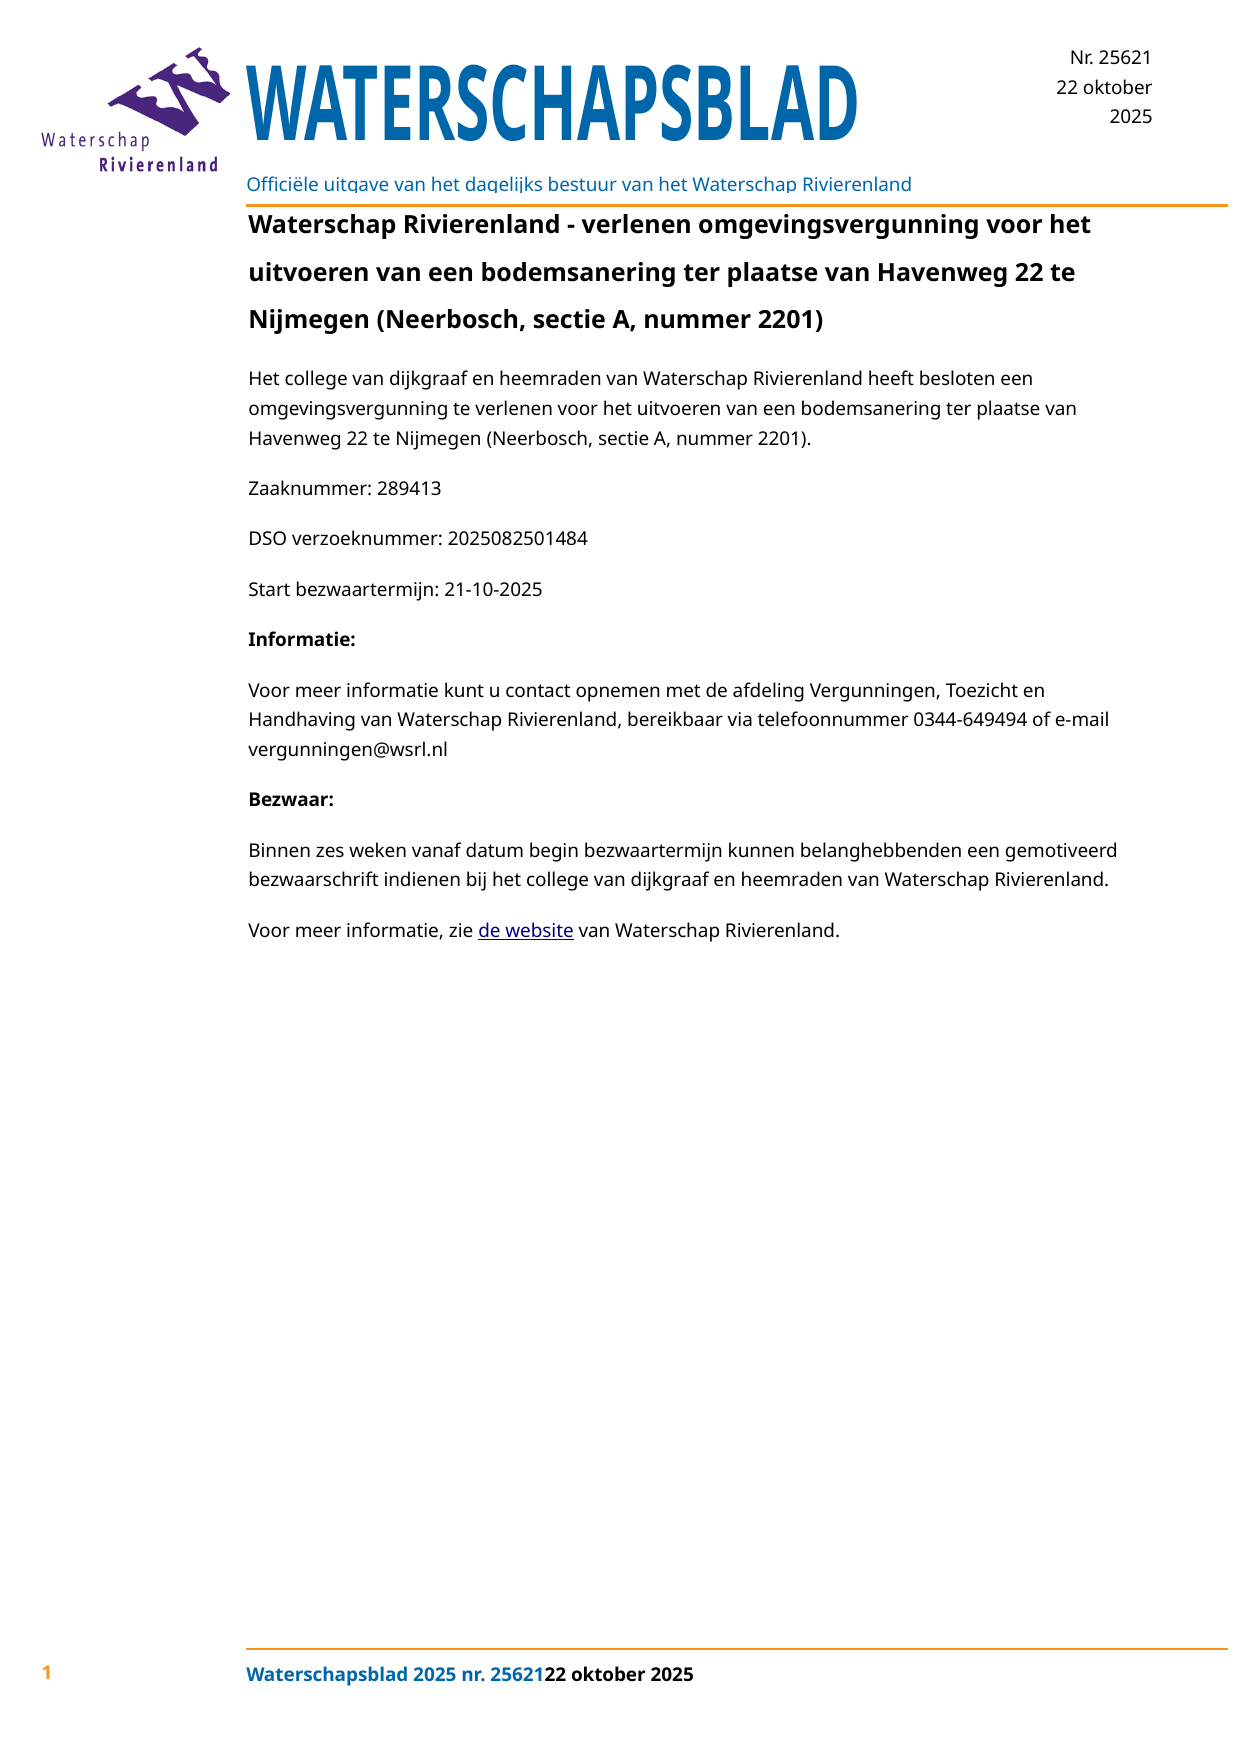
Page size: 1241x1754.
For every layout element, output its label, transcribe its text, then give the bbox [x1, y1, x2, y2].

text Waterschap Rivierenland - verlenen omgevingsvergunning voor het uitvoeren van een bodemsanering ter plaatse van Havenweg 22 te Nijmegen (Neerbosch, sectie A, nummer 2201) [248, 207, 1152, 336]
text Voor meer informatie, zie de website van Waterschap Rivierenland. [248, 917, 1152, 942]
text Het college van dijkgraaf en heemraden van Waterschap Rivierenland heeft besloten een omgevingsvergunning te verlenen voor het uitvoeren van een bodemsanering ter plaatse van Havenweg 22 te Nijmegen (Neerbosch, sectie A, nummer 2201). [248, 366, 1152, 450]
text DSO verzoeknummer: 2025082501484 [248, 526, 1152, 551]
text Informatie: [248, 626, 1152, 652]
picture [41, 47, 231, 172]
text Binnen zes weken vanaf datum begin bezwaartermijn kunnen belanghebbenden een gemotiveerd bezwaarschrift indienen bij het college van dijkgraaf en heemraden van Waterschap Rivierenland. [248, 837, 1152, 892]
text Start bezwaartermijn: 21-10-2025 [248, 576, 1152, 602]
text Voor meer informatie kunt u contact opnemen met de afdeling Vergunningen, Toezicht en Handhaving van Waterschap Rivierenland, bereikbaar via telefoonnummer 0344-649494 of e-mail vergunningen@wsrl.nl [248, 677, 1152, 762]
text Bezwaar: [248, 786, 1152, 812]
text Zaaknummer: 289413 [248, 475, 1152, 501]
